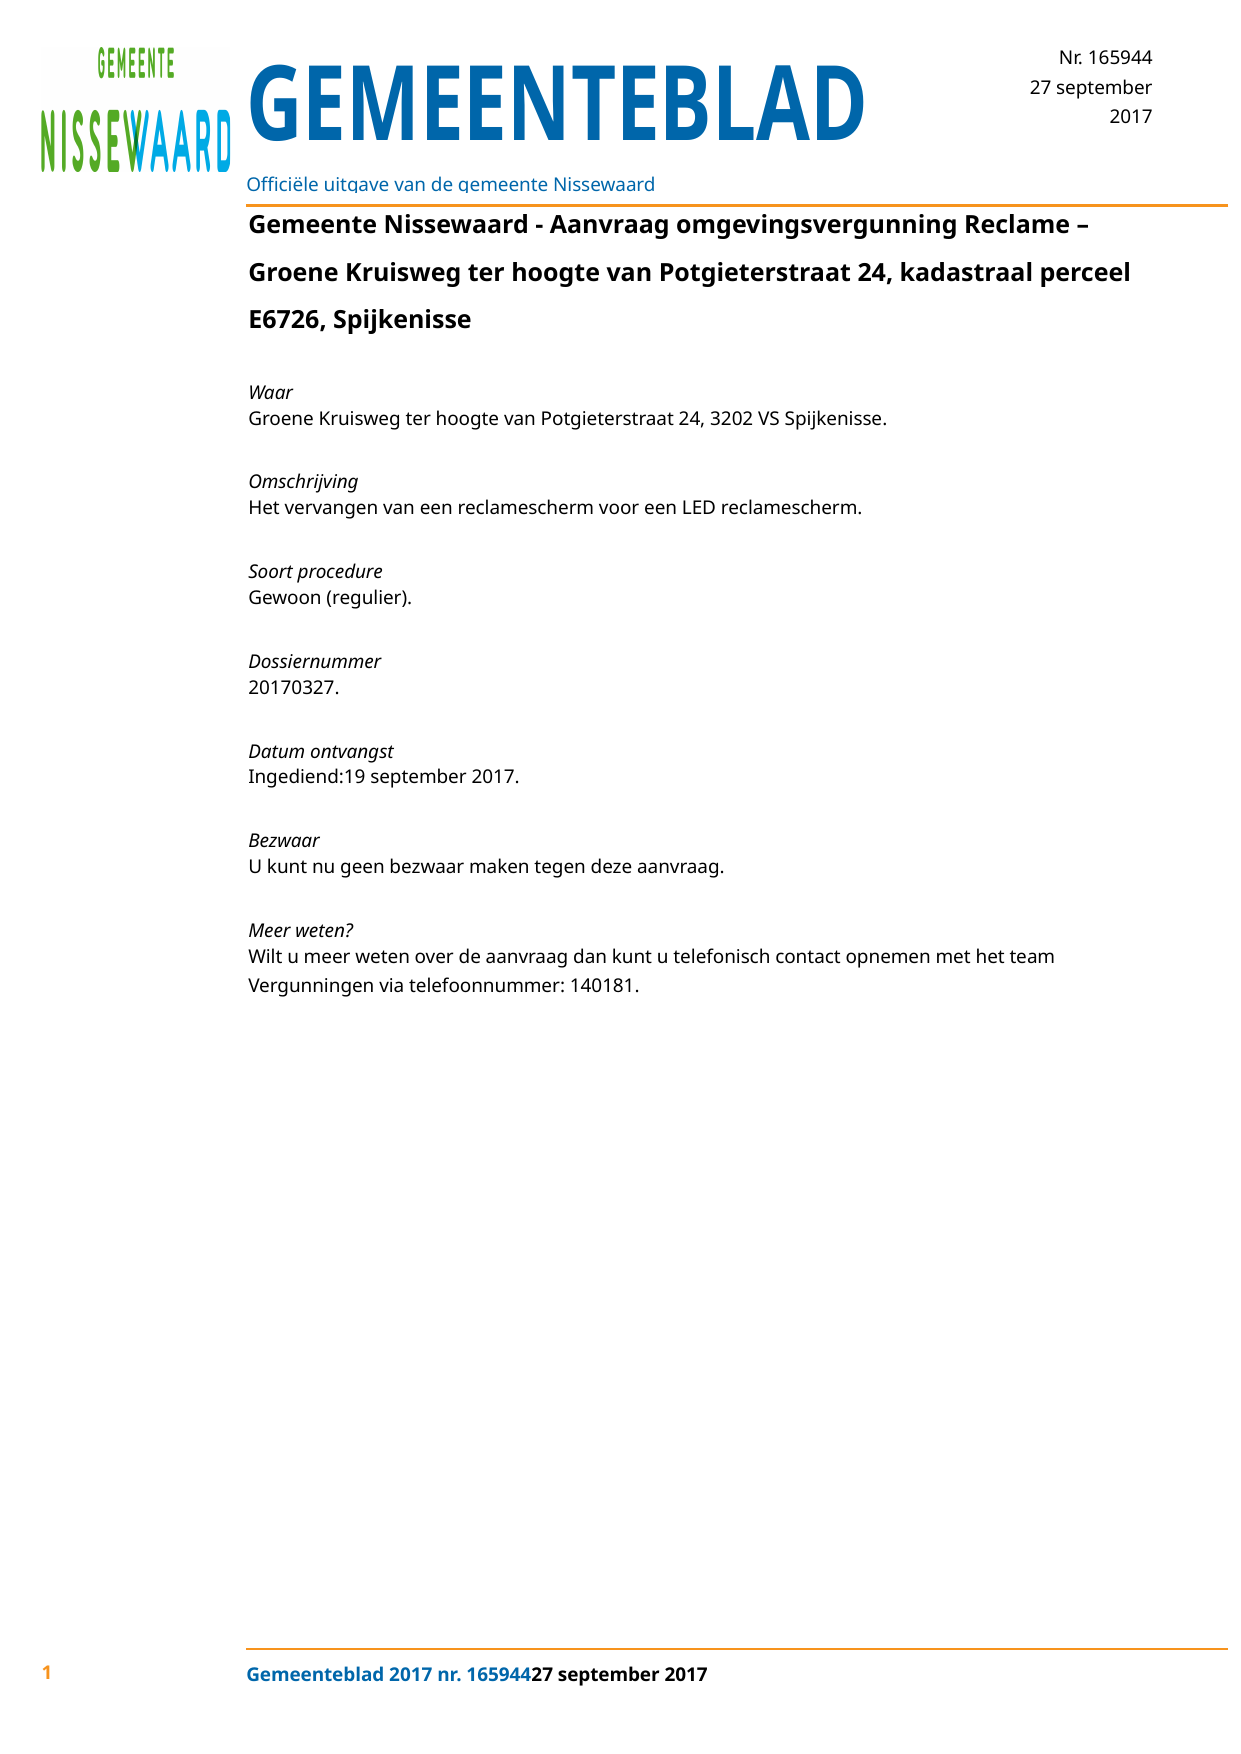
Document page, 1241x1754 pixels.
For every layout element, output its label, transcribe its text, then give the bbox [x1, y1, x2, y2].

picture [201, 122, 206, 138]
text Ingediend:19 september 2017. [248, 763, 1152, 789]
picture [154, 157, 165, 172]
picture [200, 151, 206, 172]
text Soort procedure [248, 558, 1152, 584]
picture [41, 47, 231, 172]
text Gemeente Nissewaard - Aanvraag omgevingsvergunning Reclame – Groene Kruisweg ter hoogte van Potgieterstraat 24, kadastraal perceel E6726, Spijkenisse [248, 207, 1152, 336]
text Meer weten? [248, 917, 1152, 943]
text U kunt nu geen bezwaar maken tegen deze aanvraag. [248, 853, 1152, 879]
picture [222, 122, 227, 160]
text Omschrijving [248, 469, 1152, 494]
text Bezwaar [248, 827, 1152, 853]
text Wilt u meer weten over de aanvraag dan kunt u telefonisch contact opnemen met het team Vergunningen via telefoonnummer: 140181. [248, 943, 1152, 998]
text Datum ontvangst [248, 738, 1152, 763]
text Groene Kruisweg ter hoogte van Potgieterstraat 24, 3202 VS Spijkenisse. [248, 405, 1152, 431]
text Gewoon (regulier). [248, 584, 1152, 610]
text Het vervangen van een reclamescherm voor een LED reclamescherm. [248, 494, 1152, 520]
text 20170327. [248, 674, 1152, 699]
picture [176, 157, 187, 172]
text Dossiernummer [248, 648, 1152, 674]
text Waar [248, 379, 1152, 405]
